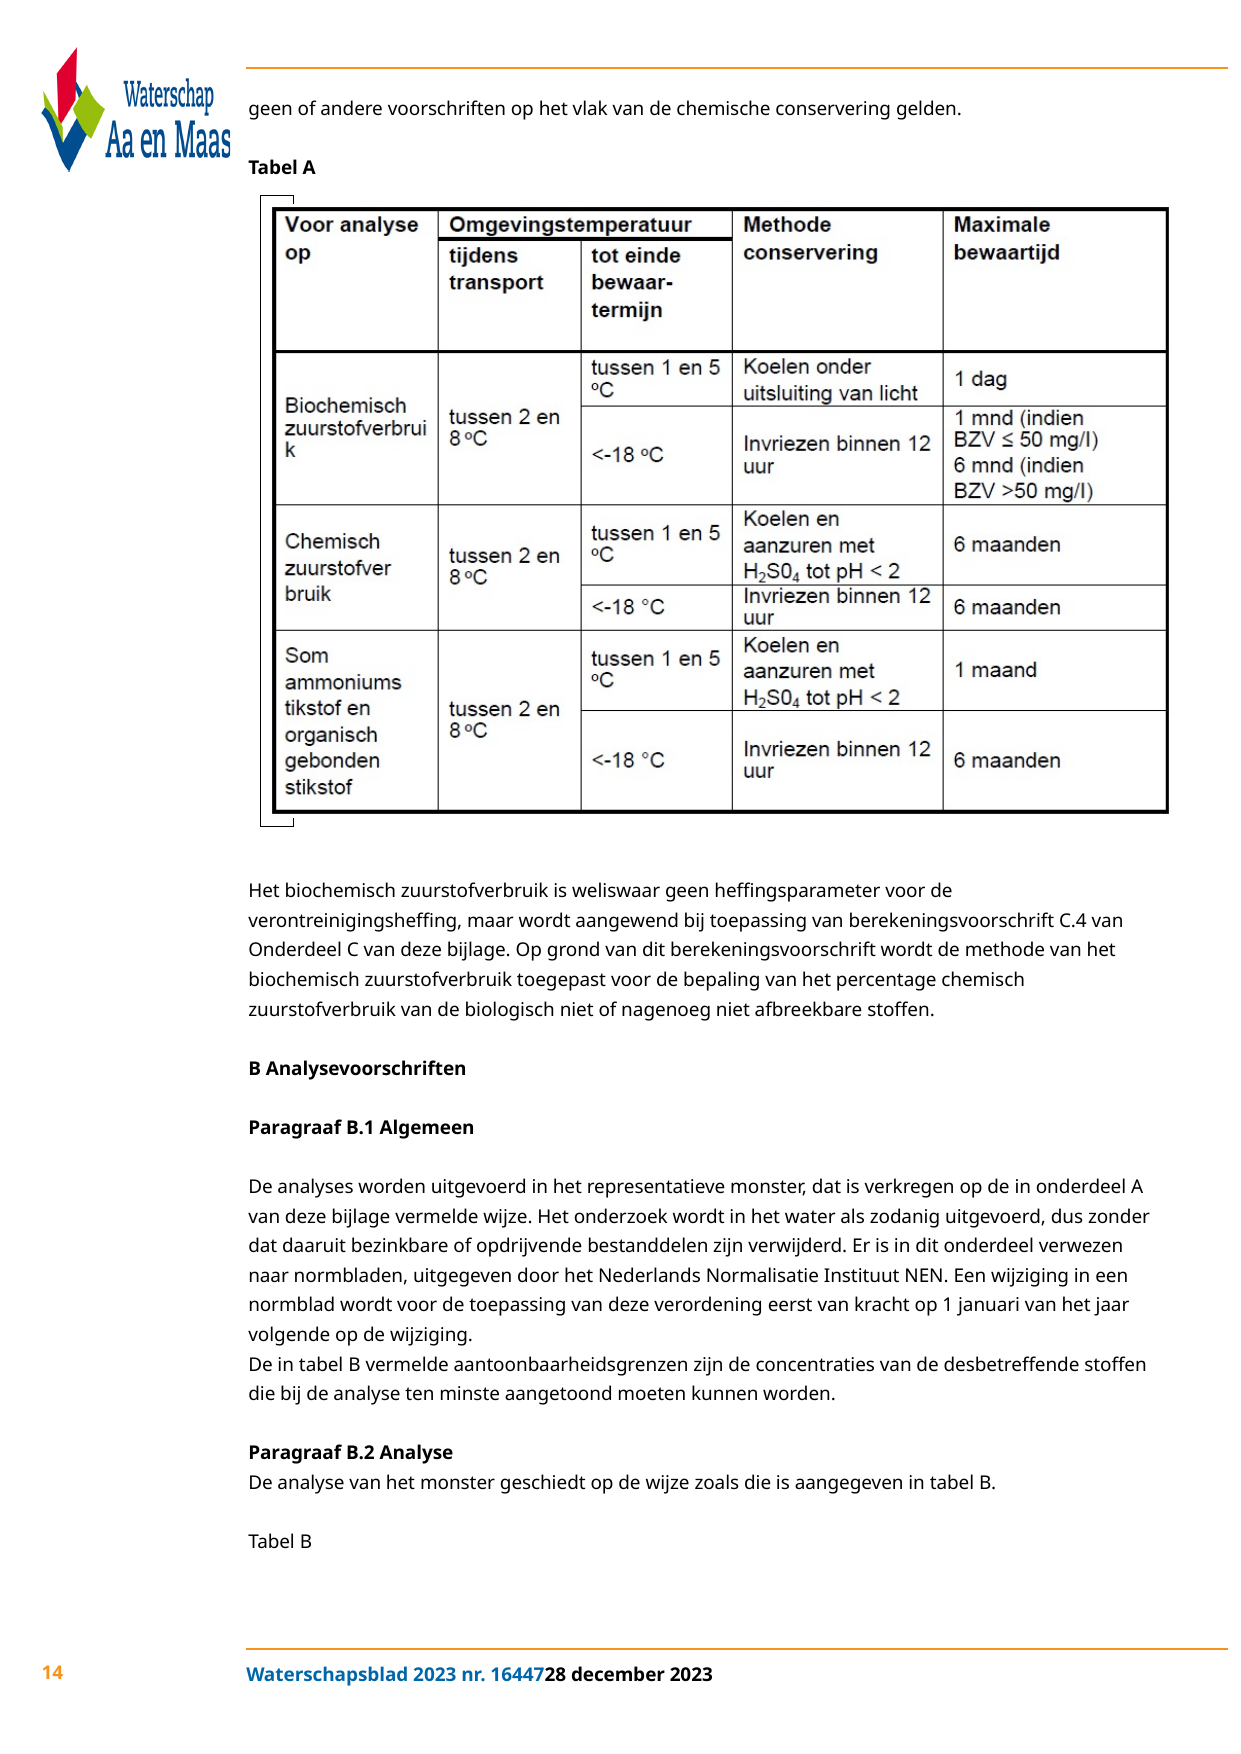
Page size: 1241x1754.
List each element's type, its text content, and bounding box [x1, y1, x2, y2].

text De analyses worden uitgevoerd in het representatieve monster, dat is verkregen op de in onderdeel A van deze bijlage vermelde wijze. Het onderzoek wordt in het water als zodanig uitgevoerd, dus zonder dat daaruit bezinkbare of opdrijvende bestanddelen zijn verwijderd. Er is in dit onderdeel verwezen naar normbladen, uitgegeven door het Nederlands Normalisatie Instituut NEN. Een wijziging in een normblad wordt voor de toepassing van deze verordening eerst van kracht op 1 januari van het jaar volgende op de wijziging. [248, 1173, 1152, 1347]
picture [41, 47, 231, 172]
text Paragraaf B.1 Algemeen [248, 1114, 1152, 1140]
text Tabel A [248, 154, 1152, 180]
text geen of andere voorschriften op het vlak van de chemische conservering gelden. [248, 95, 1152, 121]
text B Analysevoorschriften [248, 1055, 1152, 1081]
picture [268, 204, 1173, 818]
text De analyse van het monster geschiedt op de wijze zoals die is aangegeven in tabel B. [248, 1469, 1152, 1495]
text De in tabel B vermelde aantoonbaarheidsgrenzen zijn de concentraties van de desbetreffende stoffen die bij de analyse ten minste aangetoond moeten kunnen worden. [248, 1351, 1152, 1406]
text Tabel B [248, 1528, 1152, 1554]
text Paragraaf B.2 Analyse [248, 1439, 1152, 1465]
text Het biochemisch zuurstofverbruik is weliswaar geen heffingsparameter voor de verontreinigingsheffing, maar wordt aangewend bij toepassing van berekeningsvoorschrift C.4 van Onderdeel C van deze bijlage. Op grond van dit berekeningsvoorschrift wordt de methode van het biochemisch zuurstofverbruik toegepast voor de bepaling van het percentage chemisch zuurstofverbruik van de biologisch niet of nagenoeg niet afbreekbare stoffen. [248, 877, 1152, 1021]
